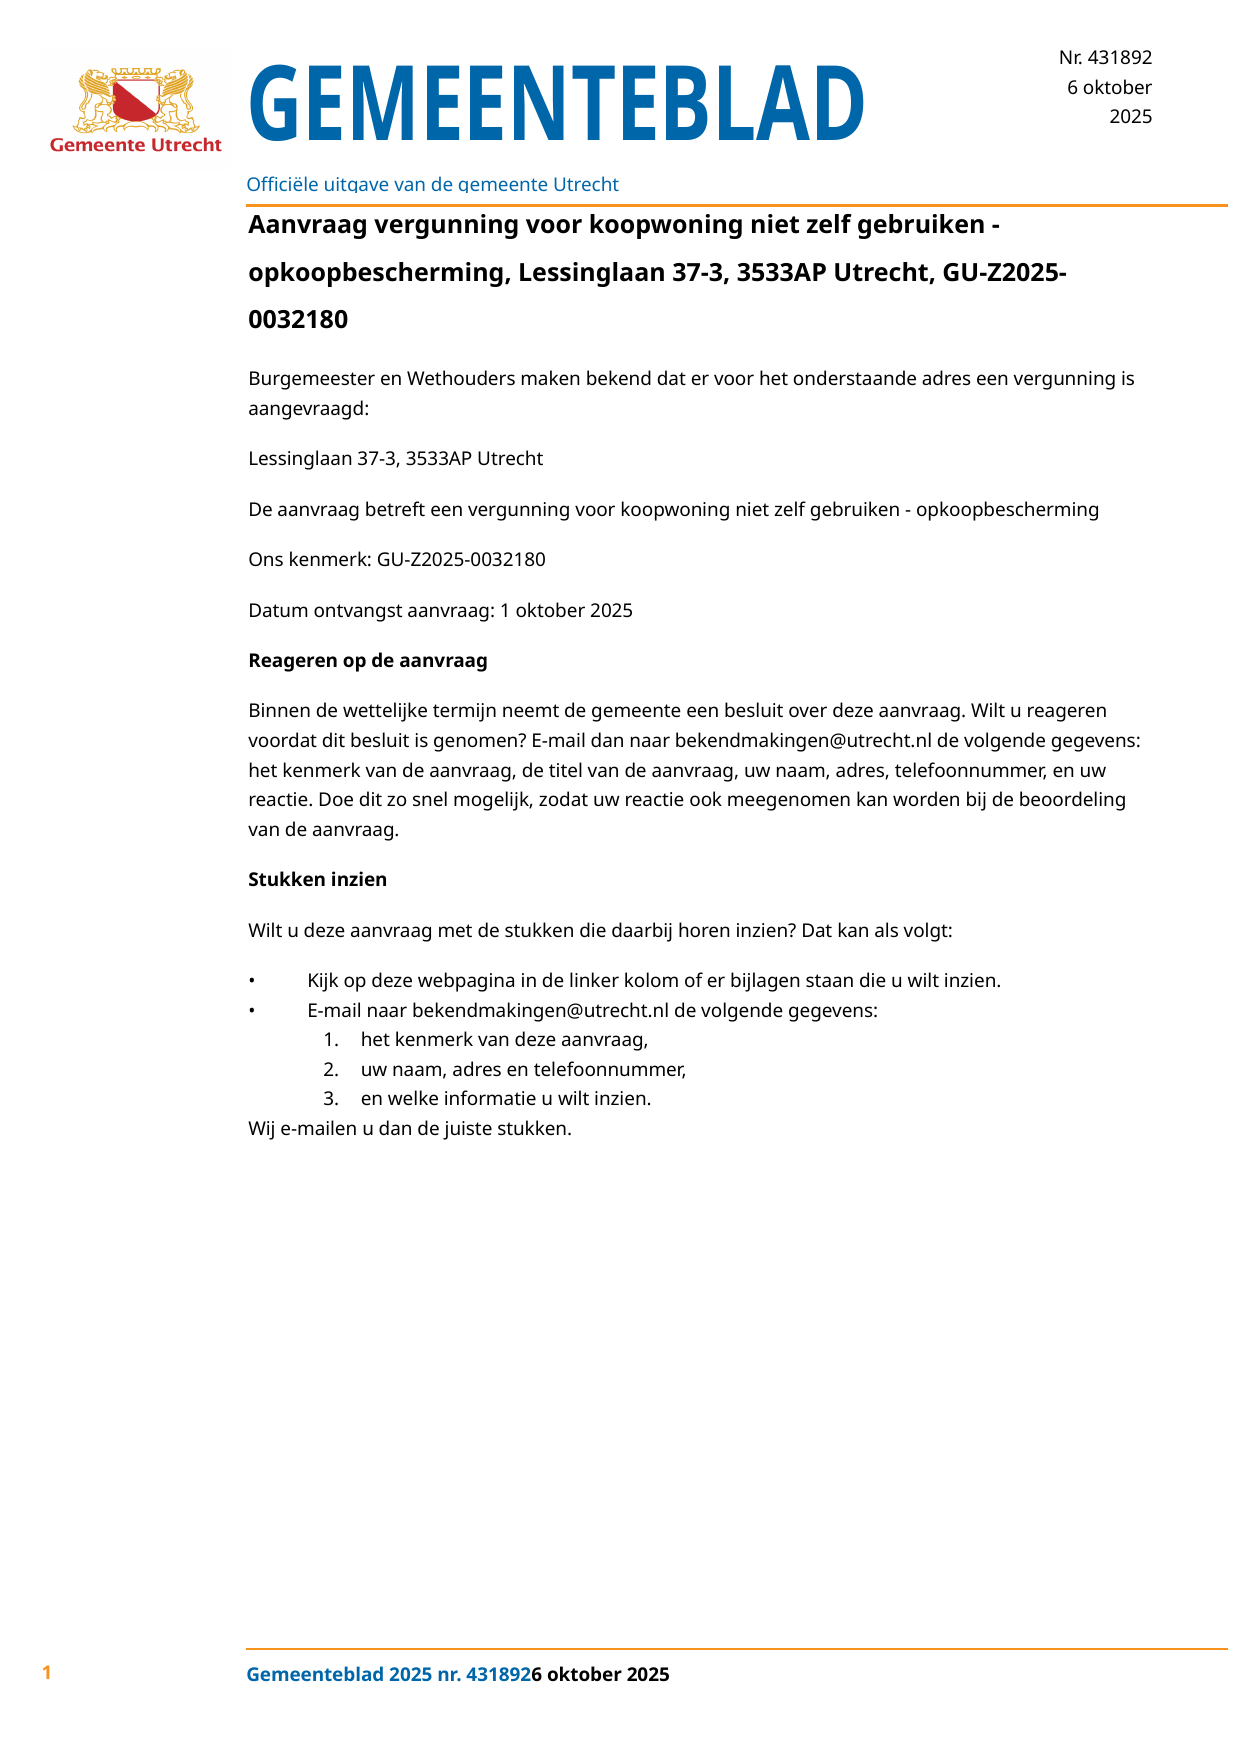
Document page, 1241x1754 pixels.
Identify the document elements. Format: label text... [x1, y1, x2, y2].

text Datum ontvangst aanvraag: 1 oktober 2025 [248, 597, 1152, 622]
list uw naam, adres en telefoonnummer, [323, 1056, 1152, 1082]
list E-mail naar bekendmakingen@utrecht.nl de volgende gegevens: [248, 997, 1152, 1022]
text De aanvraag betreft een vergunning voor koopwoning niet zelf gebruiken - opkoopbescherming [248, 496, 1152, 522]
picture [41, 47, 231, 172]
text Wij e-mailen u dan de juiste stukken. [248, 1115, 1152, 1141]
text Binnen de wettelijke termijn neemt de gemeente een besluit over deze aanvraag. Wilt u reageren voordat dit besluit is genomen? E-mail dan naar bekendmakingen@utrecht.nl de volgende gegevens: het kenmerk van de aanvraag, de titel van de aanvraag, uw naam, adres, telefoonnummer, en uw reactie. Doe dit zo snel mogelijk, zodat uw reactie ook meegenomen kan worden bij de beoordeling van de aanvraag. [248, 698, 1152, 842]
text Wilt u deze aanvraag met de stukken die daarbij horen inzien? Dat kan als volgt: [248, 917, 1152, 942]
text Reageren op de aanvraag [248, 647, 1152, 673]
list het kenmerk van deze aanvraag, [323, 1026, 1152, 1052]
list Kijk op deze webpagina in de linker kolom of er bijlagen staan die u wilt inzien. [248, 967, 1152, 993]
text Aanvraag vergunning voor koopwoning niet zelf gebruiken - opkoopbescherming, Lessinglaan 37-3, 3533AP Utrecht, GU-Z2025-0032180 [248, 207, 1152, 336]
text Burgemeester en Wethouders maken bekend dat er voor het onderstaande adres een vergunning is aangevraagd: [248, 366, 1152, 421]
text Lessinglaan 37-3, 3533AP Utrecht [248, 446, 1152, 471]
list en welke informatie u wilt inzien. [323, 1086, 1152, 1111]
text Stukken inzien [248, 866, 1152, 892]
text Ons kenmerk: GU-Z2025-0032180 [248, 546, 1152, 572]
